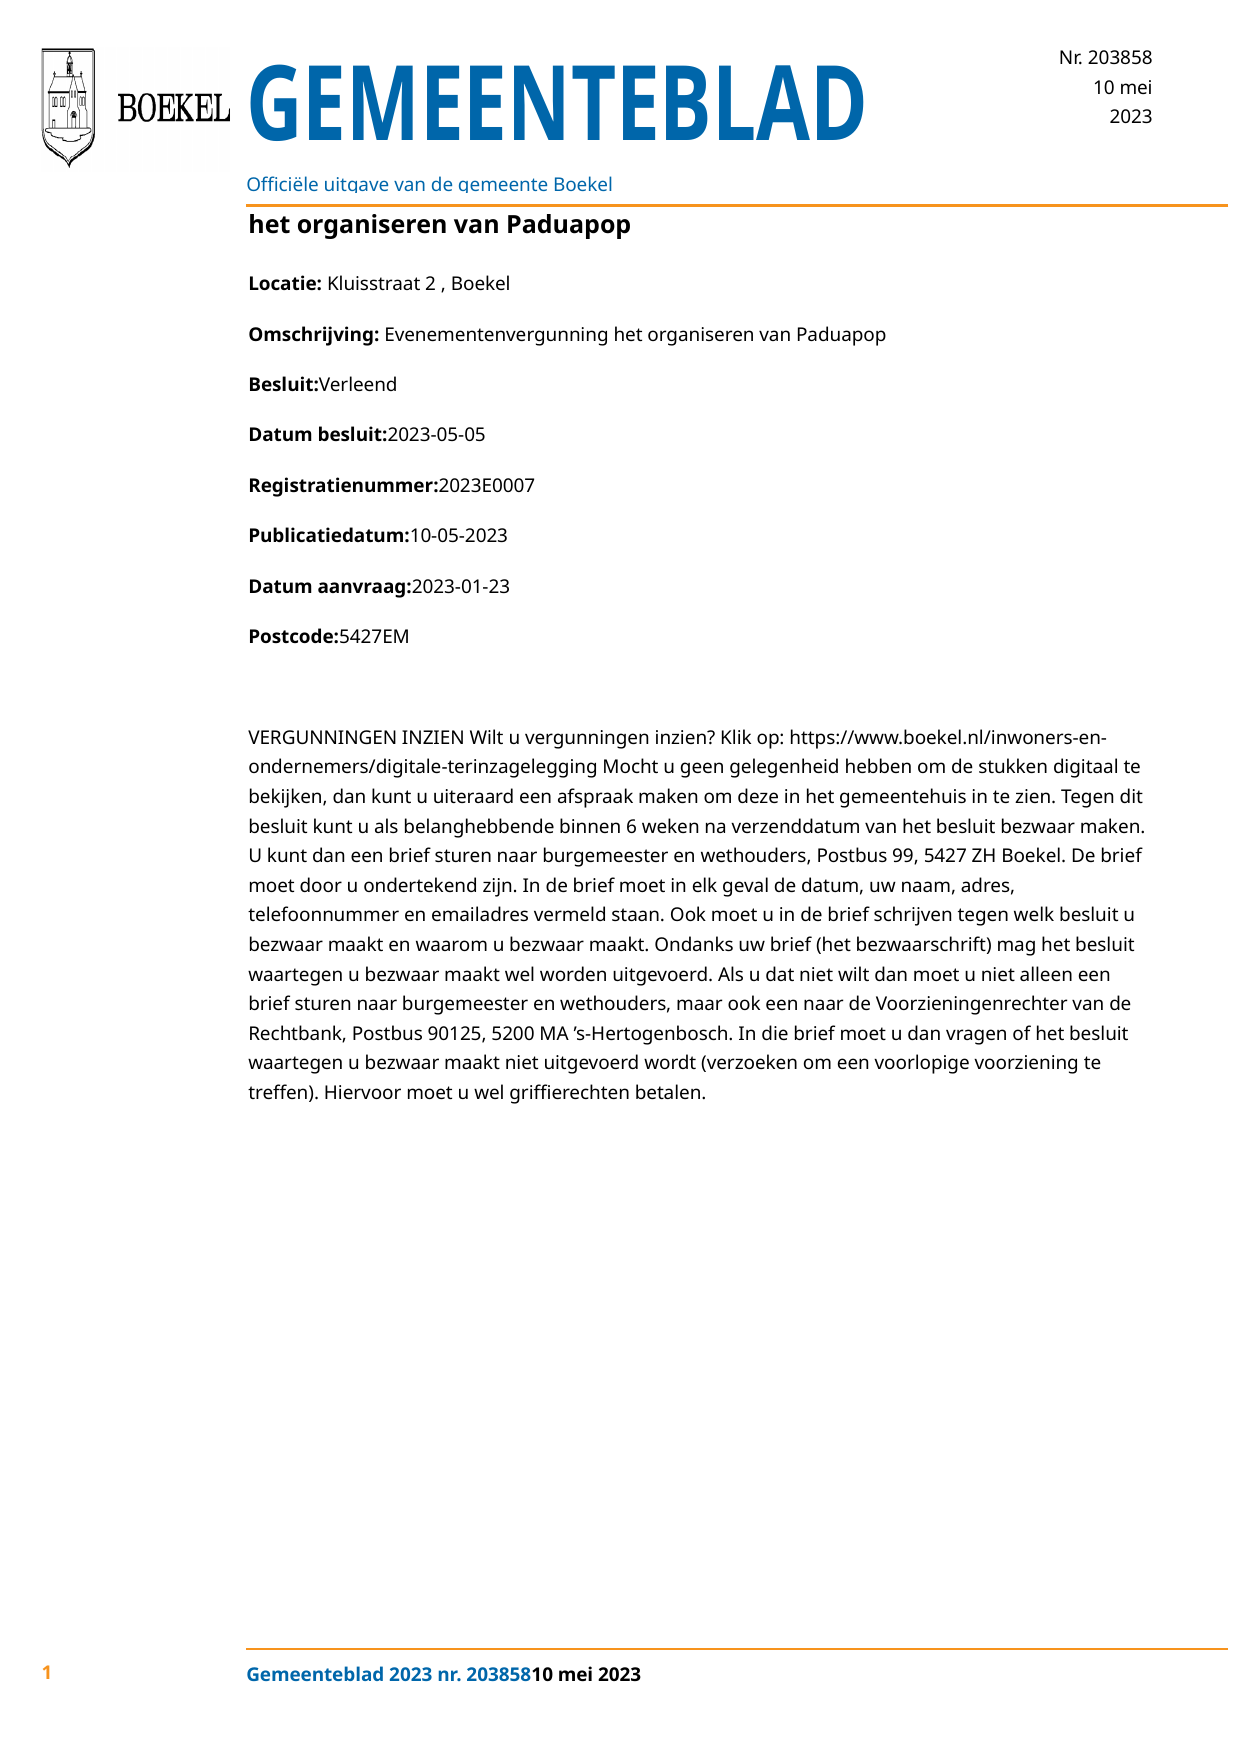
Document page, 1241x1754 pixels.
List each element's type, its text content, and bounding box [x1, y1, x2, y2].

text Locatie: Kluisstraat 2 , Boekel [248, 270, 1152, 296]
text Datum aanvraag:2023-01-23 [248, 573, 1152, 598]
text het organiseren van Paduapop [248, 207, 1152, 241]
text VERGUNNINGEN INZIEN Wilt u vergunningen inzien? Klik op: https://www.boekel.nl/inwoners-en-ondernemers/digitale-terinzagelegging Mocht u geen gelegenheid hebben om de stukken digitaal te bekijken, dan kunt u uiteraard een afspraak maken om deze in het gemeentehuis in te zien. Tegen dit besluit kunt u als belanghebbende binnen 6 weken na verzenddatum van het besluit bezwaar maken. U kunt dan een brief sturen naar burgemeester en wethouders, Postbus 99, 5427 ZH Boekel. De brief moet door u ondertekend zijn. In de brief moet in elk geval de datum, uw naam, adres, telefoonnummer en emailadres vermeld staan. Ook moet u in de brief schrijven tegen welk besluit u bezwaar maakt en waarom u bezwaar maakt. Ondanks uw brief (het bezwaarschrift) mag het besluit waartegen u bezwaar maakt wel worden uitgevoerd. Als u dat niet wilt dan moet u niet alleen een brief sturen naar burgemeester en wethouders, maar ook een naar de Voorzieningenrechter van de Rechtbank, Postbus 90125, 5200 MA ’s-Hertogenbosch. In die brief moet u dan vragen of het besluit waartegen u bezwaar maakt niet uitgevoerd wordt (verzoeken om een voorlopige voorziening te treffen). Hiervoor moet u wel griffierechten betalen. [248, 724, 1152, 1105]
text Postcode:5427EM [248, 623, 1152, 649]
text Datum besluit:2023-05-05 [248, 422, 1152, 447]
text Omschrijving: Evenementenvergunning het organiseren van Paduapop [248, 321, 1152, 346]
text Besluit:Verleend [248, 371, 1152, 397]
text Registratienummer:2023E0007 [248, 472, 1152, 498]
text Publicatiedatum:10-05-2023 [248, 522, 1152, 548]
picture [41, 47, 231, 172]
